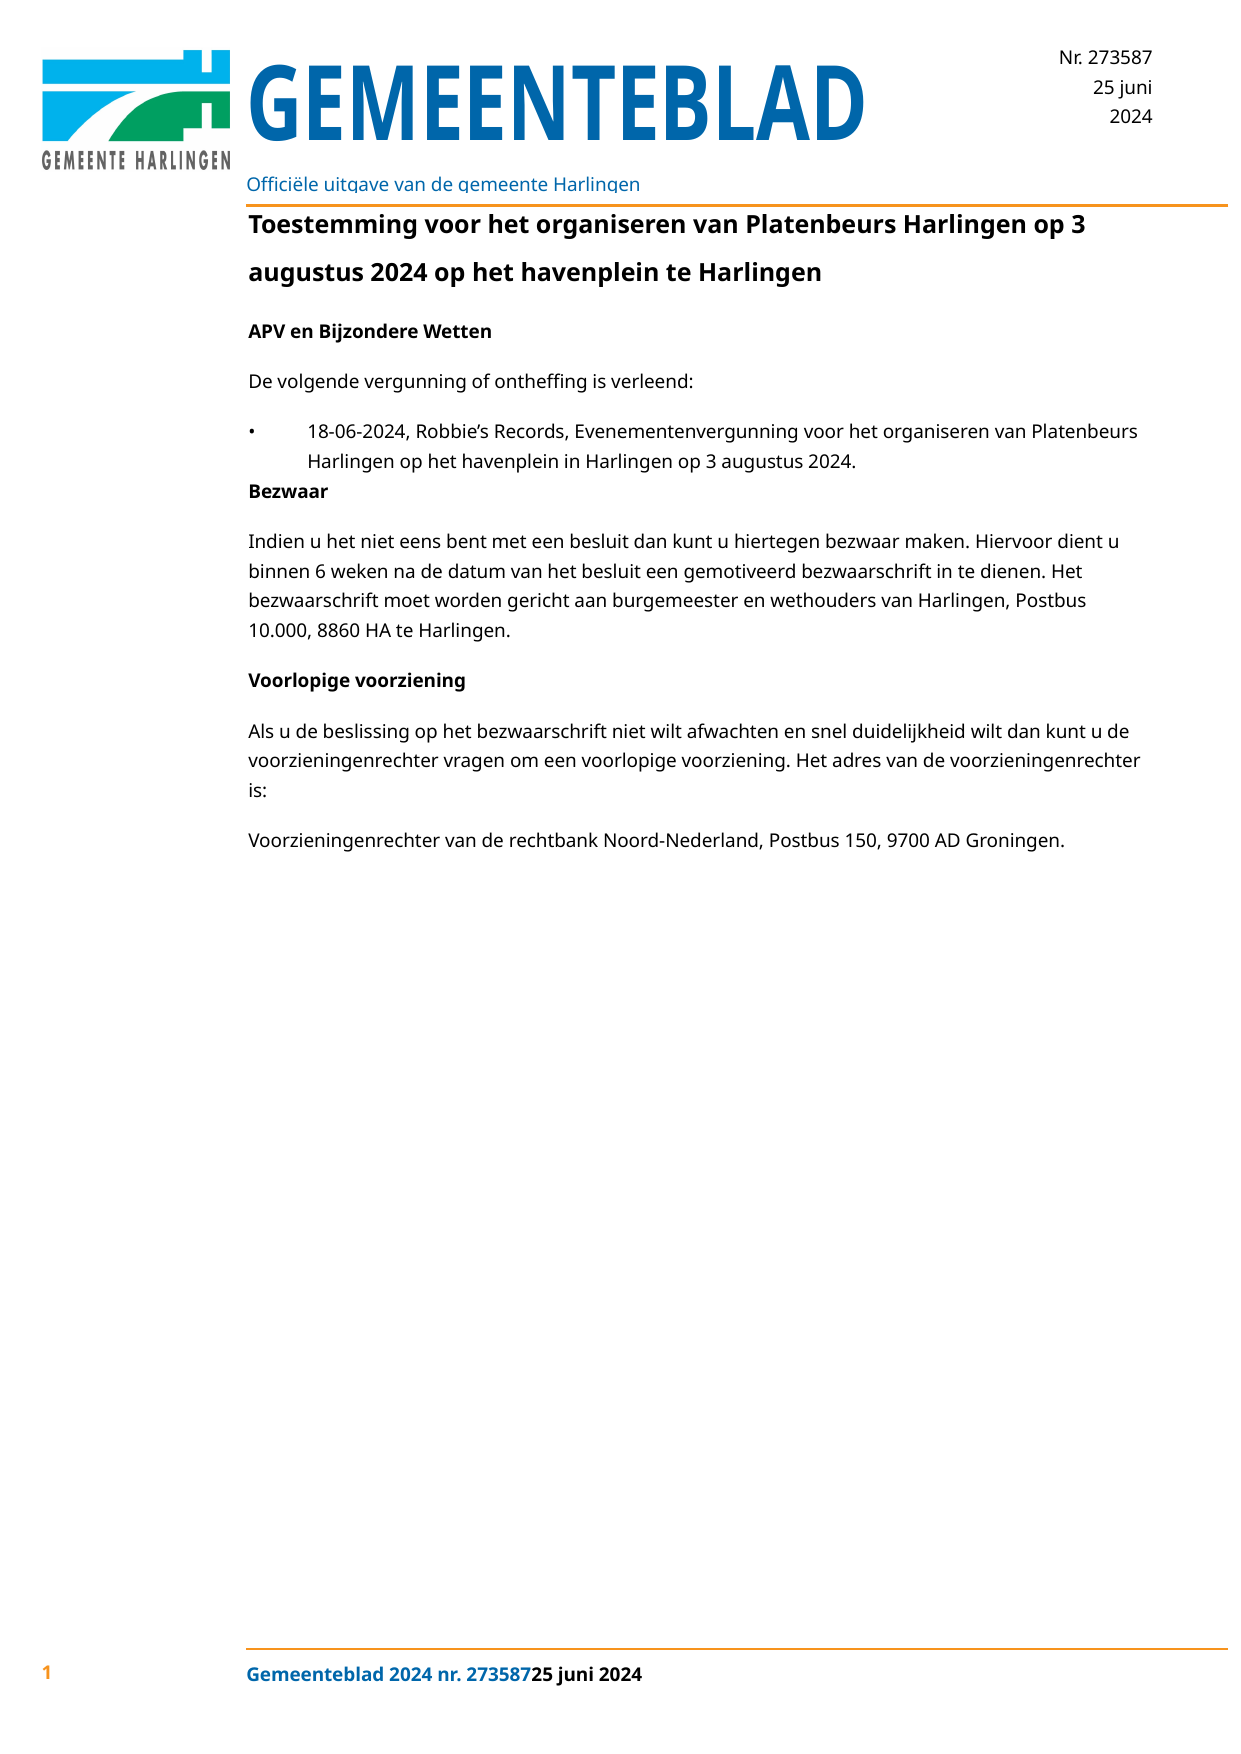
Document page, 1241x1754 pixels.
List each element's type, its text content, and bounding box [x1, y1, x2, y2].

text APV en Bijzondere Wetten [248, 318, 1152, 344]
list 18-06-2024, Robbie’s Records, Evenementenvergunning voor het organiseren van Platenbeurs Harlingen op het havenplein in Harlingen op 3 augustus 2024. [248, 419, 1152, 474]
text De volgende vergunning of ontheffing is verleend: [248, 368, 1152, 394]
text Bezwaar [248, 478, 1152, 504]
text Als u de beslissing op het bezwaarschrift niet wilt afwachten en snel duidelijkheid wilt dan kunt u de voorzieningenrechter vragen om een voorlopige voorziening. Het adres van de voorzieningenrechter is: [248, 718, 1152, 803]
picture [41, 47, 231, 172]
text Toestemming voor het organiseren van Platenbeurs Harlingen op 3 augustus 2024 op het havenplein te Harlingen [248, 207, 1152, 288]
text Voorzieningenrechter van de rechtbank Noord-Nederland, Postbus 150, 9700 AD Groningen. [248, 827, 1152, 853]
text Indien u het niet eens bent met een besluit dan kunt u hiertegen bezwaar maken. Hiervoor dient u binnen 6 weken na de datum van het besluit een gemotiveerd bezwaarschrift in te dienen. Het bezwaarschrift moet worden gericht aan burgemeester en wethouders van Harlingen, Postbus 10.000, 8860 HA te Harlingen. [248, 528, 1152, 643]
text Voorlopige voorziening [248, 667, 1152, 693]
